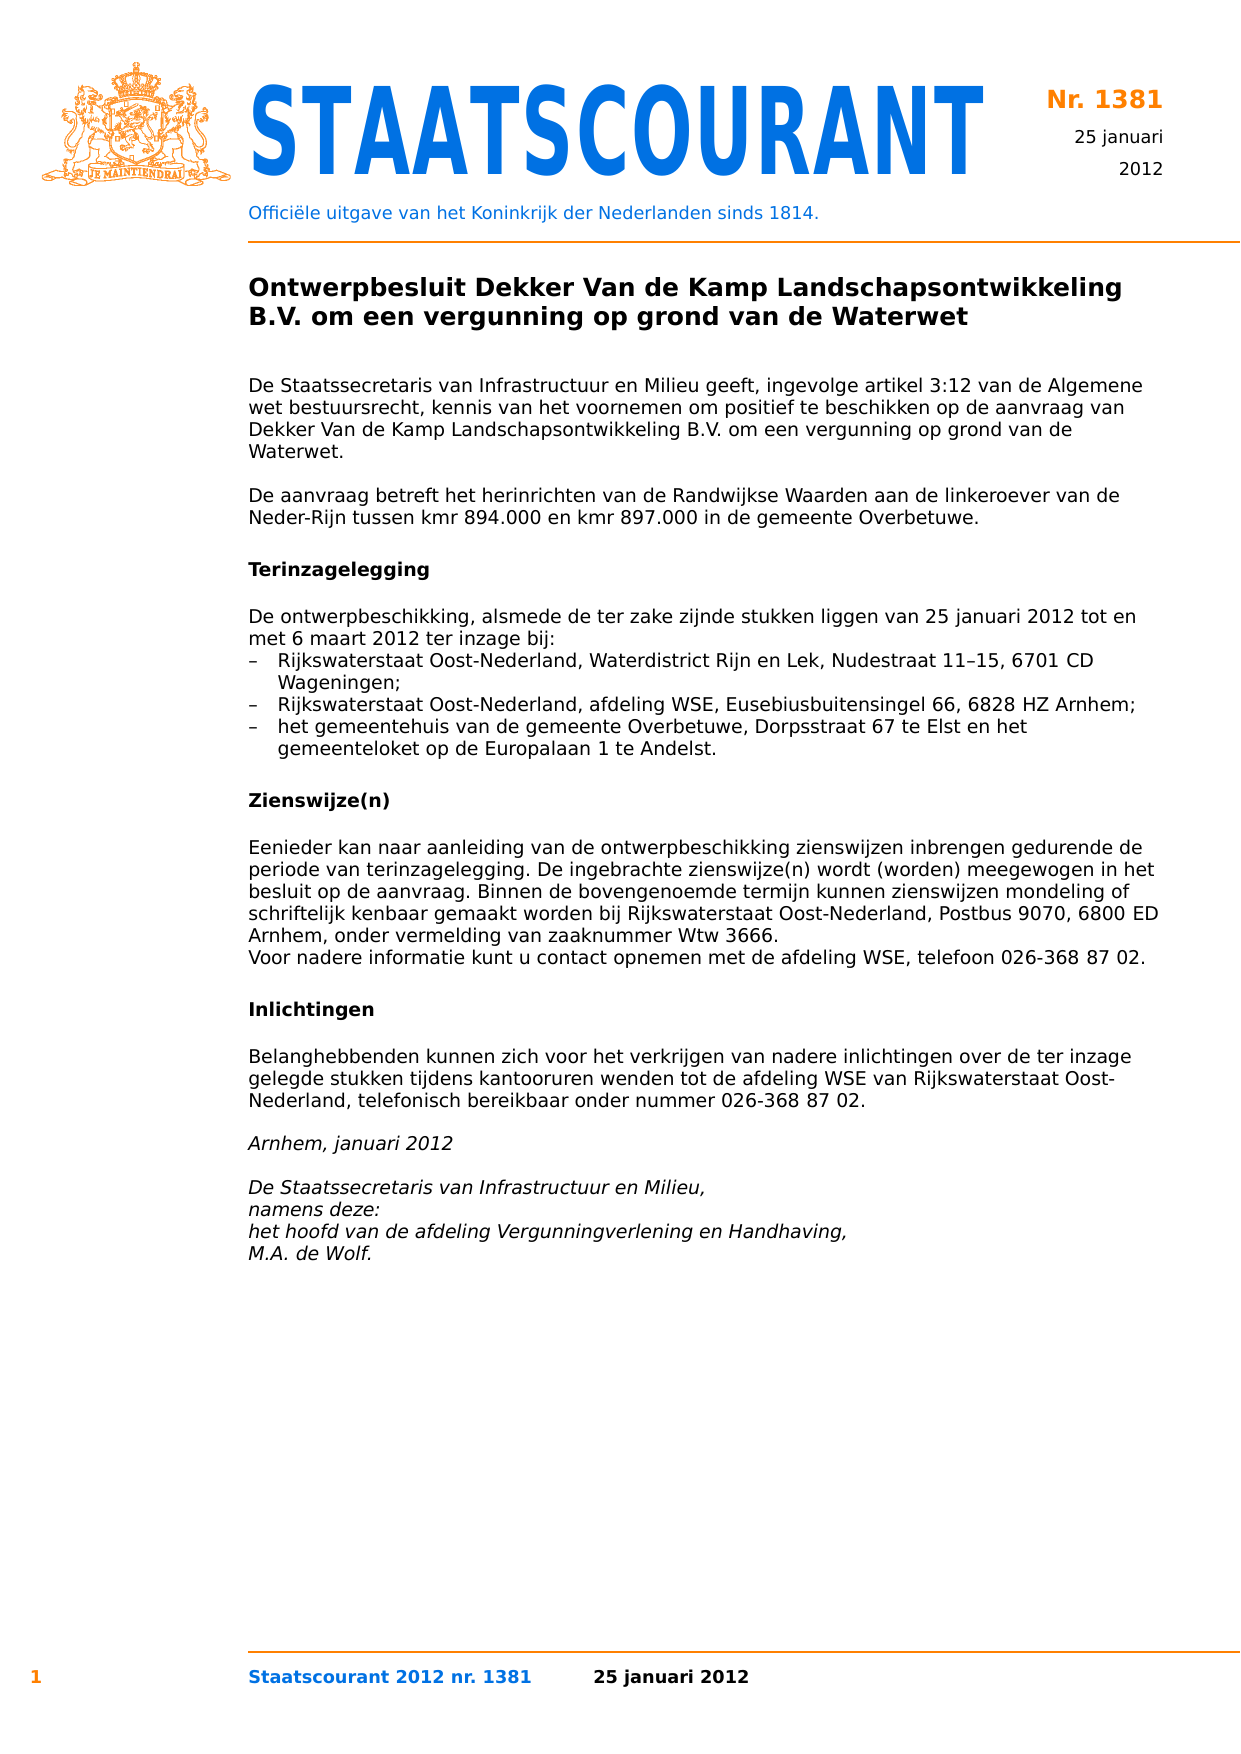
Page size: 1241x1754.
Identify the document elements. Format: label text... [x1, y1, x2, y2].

table_header Nr. 1381 [998, 62, 1240, 121]
text Belanghebbenden kunnen zich voor het verkrijgen van nadere inlichtingen over de ter inzage gelegde stukken tijdens kantooruren wenden tot de afdeling WSE van Rijkswaterstaat Oost-Nederland, telefonisch bereikbaar onder nummer 026-368 87 02. [248, 1046, 1163, 1111]
text – Rijkswaterstaat Oost-Nederland, Waterdistrict Rijn en Lek, Nudestraat 11–15, 6701 CD Wageningen; [248, 650, 1163, 694]
text De Staatssecretaris van Infrastructuur en Milieu, namens deze: het hoofd van de afdeling Vergunningverlening en Handhaving, M.A. de Wolf. [248, 1177, 1163, 1265]
text – Rijkswaterstaat Oost-Nederland, afdeling WSE, Eusebiusbuitensingel 66, 6828 HZ Arnhem; [248, 694, 1163, 716]
text De Staatssecretaris van Infrastructuur en Milieu geeft, ingevolge artikel 3:12 van de Algemene wet bestuursrecht, kennis van het voornemen om positief te beschikken op de aanvraag van Dekker Van de Kamp Landschapsontwikkeling B.V. om een vergunning op grond van de Waterwet. [248, 375, 1163, 463]
text Voor nadere informatie kunt u contact opnemen met de afdeling WSE, telefoon 026-368 87 02. [248, 947, 1163, 968]
text De ontwerpbeschikking, alsmede de ter zake zijnde stukken liggen van 25 januari 2012 tot en met 6 maart 2012 ter inzage bij: [248, 606, 1163, 650]
table_header STAATSCOURANT [248, 62, 998, 203]
subtitle Inlichtingen [248, 998, 1163, 1021]
subtitle Zienswijze(n) [248, 790, 1163, 812]
text Eenieder kan naar aanleiding van de ontwerpbeschikking zienswijzen inbrengen gedurende de periode van terinzagelegging. De ingebrachte zienswijze(n) wordt (worden) meegewogen in het besluit op de aanvraag. Binnen de bovengenoemde termijn kunnen zienswijzen mondeling of schriftelijk kenbaar gemaakt worden bij Rijkswaterstaat Oost-Nederland, Postbus 9070, 6800 ED Arnhem, onder vermelding van zaaknummer Wtw 3666. [248, 837, 1163, 947]
table_cell 25 januari [998, 121, 1240, 153]
table_cell Officiële uitgave van het Koninkrijk der Nederlanden sinds 1814. [248, 203, 1240, 241]
text Arnhem, januari 2012 [248, 1133, 1163, 1155]
text – het gemeentehuis van de gemeente Overbetuwe, Dorpsstraat 67 te Elst en het gemeenteloket op de Europalaan 1 te Andelst. [248, 716, 1163, 760]
subtitle Terinzagelegging [248, 559, 1163, 581]
subtitle Ontwerpbesluit Dekker Van de Kamp Landschapsontwikkeling B.V. om een vergunning op grond van de Waterwet [248, 273, 1163, 331]
table_cell 2012 [998, 153, 1240, 203]
picture [41, 62, 231, 186]
text De aanvraag betreft het herinrichten van de Randwijkse Waarden aan de linkeroever van de Neder-Rijn tussen kmr 894.000 en kmr 897.000 in de gemeente Overbetuwe. [248, 485, 1163, 529]
table_header [25, 62, 248, 241]
